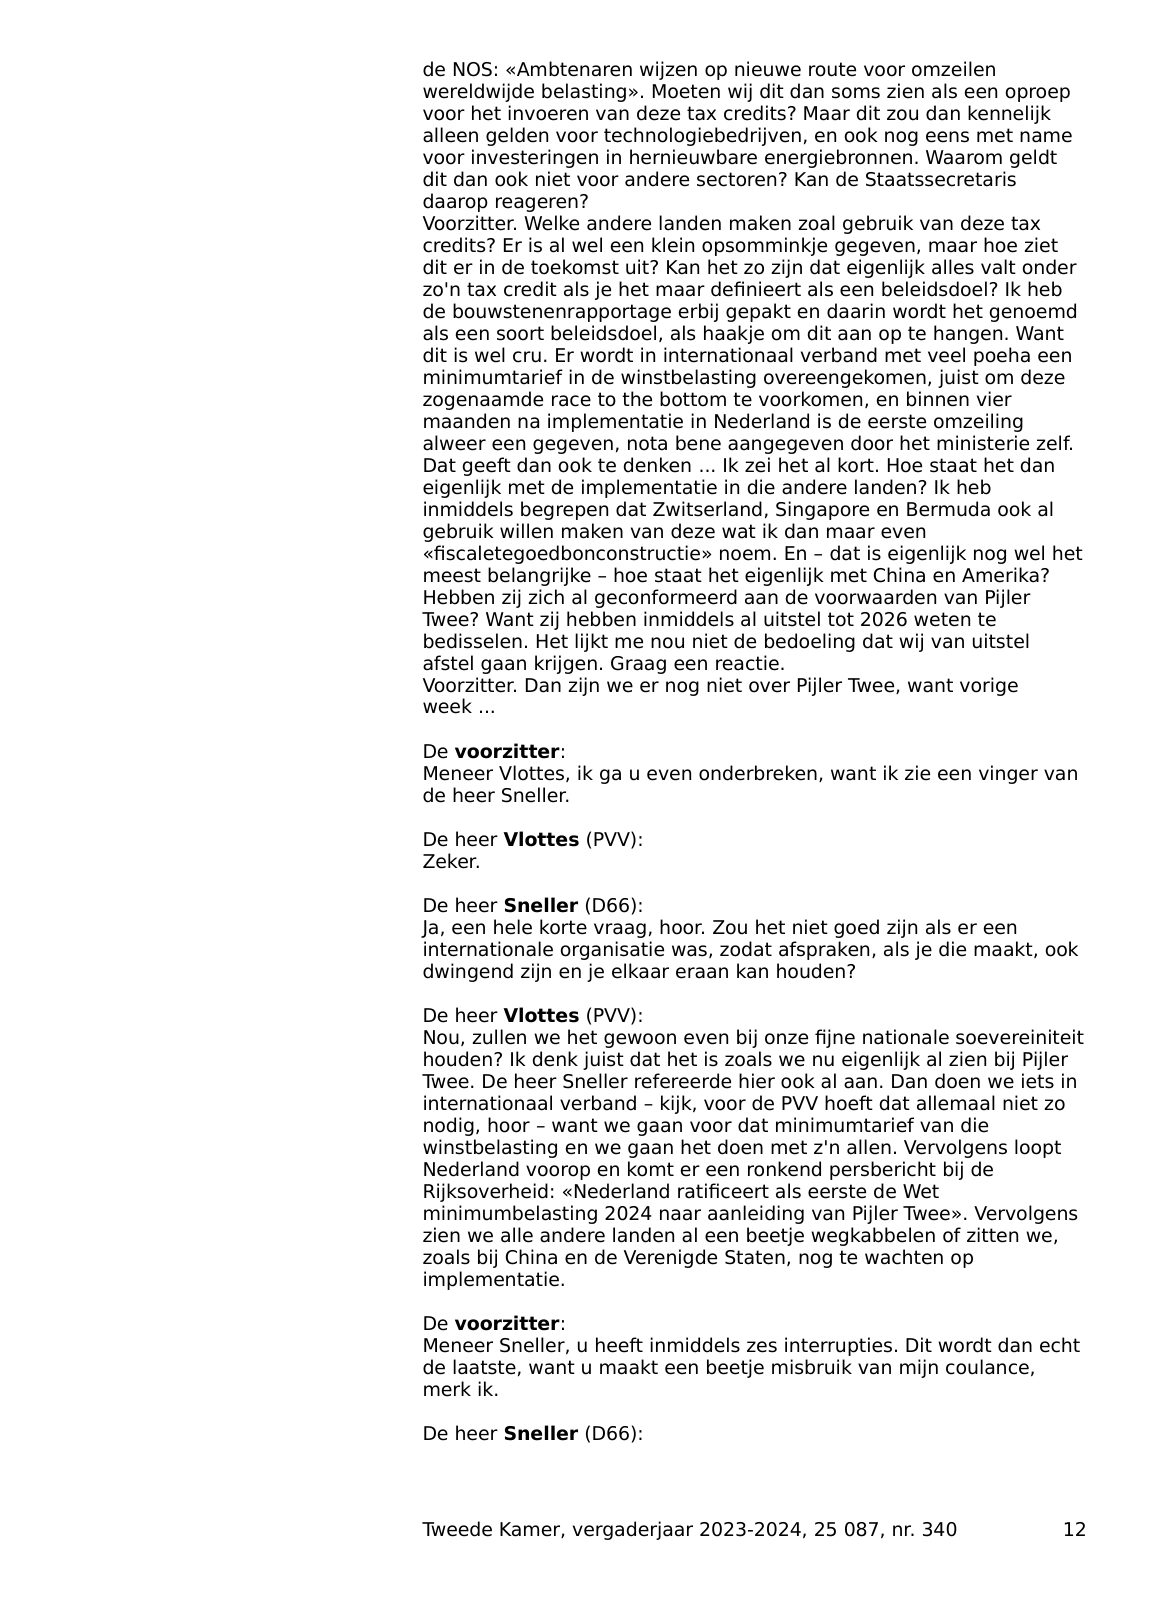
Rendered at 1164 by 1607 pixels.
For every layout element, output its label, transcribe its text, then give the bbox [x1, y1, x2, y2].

text De heer Vlottes (PVV): [422, 1005, 1087, 1027]
text Zeker. [422, 851, 1087, 873]
text De heer Sneller (D66): [422, 895, 1087, 917]
text de NOS: «Ambtenaren wijzen op nieuwe route voor omzeilen wereldwijde belasting». Moeten wij dit dan soms zien als een oproep voor het invoeren van deze tax credits? Maar dit zou dan kennelijk alleen gelden voor technologiebedrijven, en ook nog eens met name voor investeringen in hernieuwbare energiebronnen. Waarom geldt dit dan ook niet voor andere sectoren? Kan de Staatssecretaris daarop reageren? [422, 59, 1087, 213]
text Voorzitter. Dan zijn we er nog niet over Pijler Twee, want vorige week ... [422, 674, 1087, 718]
text De voorzitter: [422, 1313, 1087, 1335]
text De voorzitter: [422, 741, 1087, 763]
text Meneer Sneller, u heeft inmiddels zes interrupties. Dit wordt dan echt de laatste, want u maakt een beetje misbruik van mijn coulance, merk ik. [422, 1335, 1087, 1401]
text Meneer Vlottes, ik ga u even onderbreken, want ik zie een vinger van de heer Sneller. [422, 763, 1087, 807]
text Ja, een hele korte vraag, hoor. Zou het niet goed zijn als er een internationale organisatie was, zodat afspraken, als je die maakt, ook dwingend zijn en je elkaar eraan kan houden? [422, 917, 1087, 983]
text Voorzitter. Welke andere landen maken zoal gebruik van deze tax credits? Er is al wel een klein opsomminkje gegeven, maar hoe ziet dit er in de toekomst uit? Kan het zo zijn dat eigenlijk alles valt onder zo'n tax credit als je het maar definieert als een beleidsdoel? Ik heb de bouwstenenrapportage erbij gepakt en daarin wordt het genoemd als een soort beleidsdoel, als haakje om dit aan op te hangen. Want dit is wel cru. Er wordt in internationaal verband met veel poeha een minimumtarief in de winstbelasting overeengekomen, juist om deze zogenaamde race to the bottom te voorkomen, en binnen vier maanden na implementatie in Nederland is de eerste omzeiling alweer een gegeven, nota bene aangegeven door het ministerie zelf. Dat geeft dan ook te denken ... Ik zei het al kort. Hoe staat het dan eigenlijk met de implementatie in die andere landen? Ik heb inmiddels begrepen dat Zwitserland, Singapore en Bermuda ook al gebruik willen maken van deze wat ik dan maar even «fiscaletegoedbonconstructie» noem. En – dat is eigenlijk nog wel het meest belangrijke – hoe staat het eigenlijk met China en Amerika? Hebben zij zich al geconformeerd aan de voorwaarden van Pijler Twee? Want zij hebben inmiddels al uitstel tot 2026 weten te bedisselen. Het lijkt me nou niet de bedoeling dat wij van uitstel afstel gaan krijgen. Graag een reactie. [422, 213, 1087, 674]
text De heer Vlottes (PVV): [422, 829, 1087, 851]
text Nou, zullen we het gewoon even bij onze fijne nationale soevereiniteit houden? Ik denk juist dat het is zoals we nu eigenlijk al zien bij Pijler Twee. De heer Sneller refereerde hier ook al aan. Dan doen we iets in internationaal verband – kijk, voor de PVV hoeft dat allemaal niet zo nodig, hoor – want we gaan voor dat minimumtarief van die winstbelasting en we gaan het doen met z'n allen. Vervolgens loopt Nederland voorop en komt er een ronkend persbericht bij de Rijksoverheid: «Nederland ratificeert als eerste de Wet minimumbelasting 2024 naar aanleiding van Pijler Twee». Vervolgens zien we alle andere landen al een beetje wegkabbelen of zitten we, zoals bij China en de Verenigde Staten, nog te wachten op implementatie. [422, 1027, 1087, 1291]
text De heer Sneller (D66): [422, 1423, 1087, 1445]
